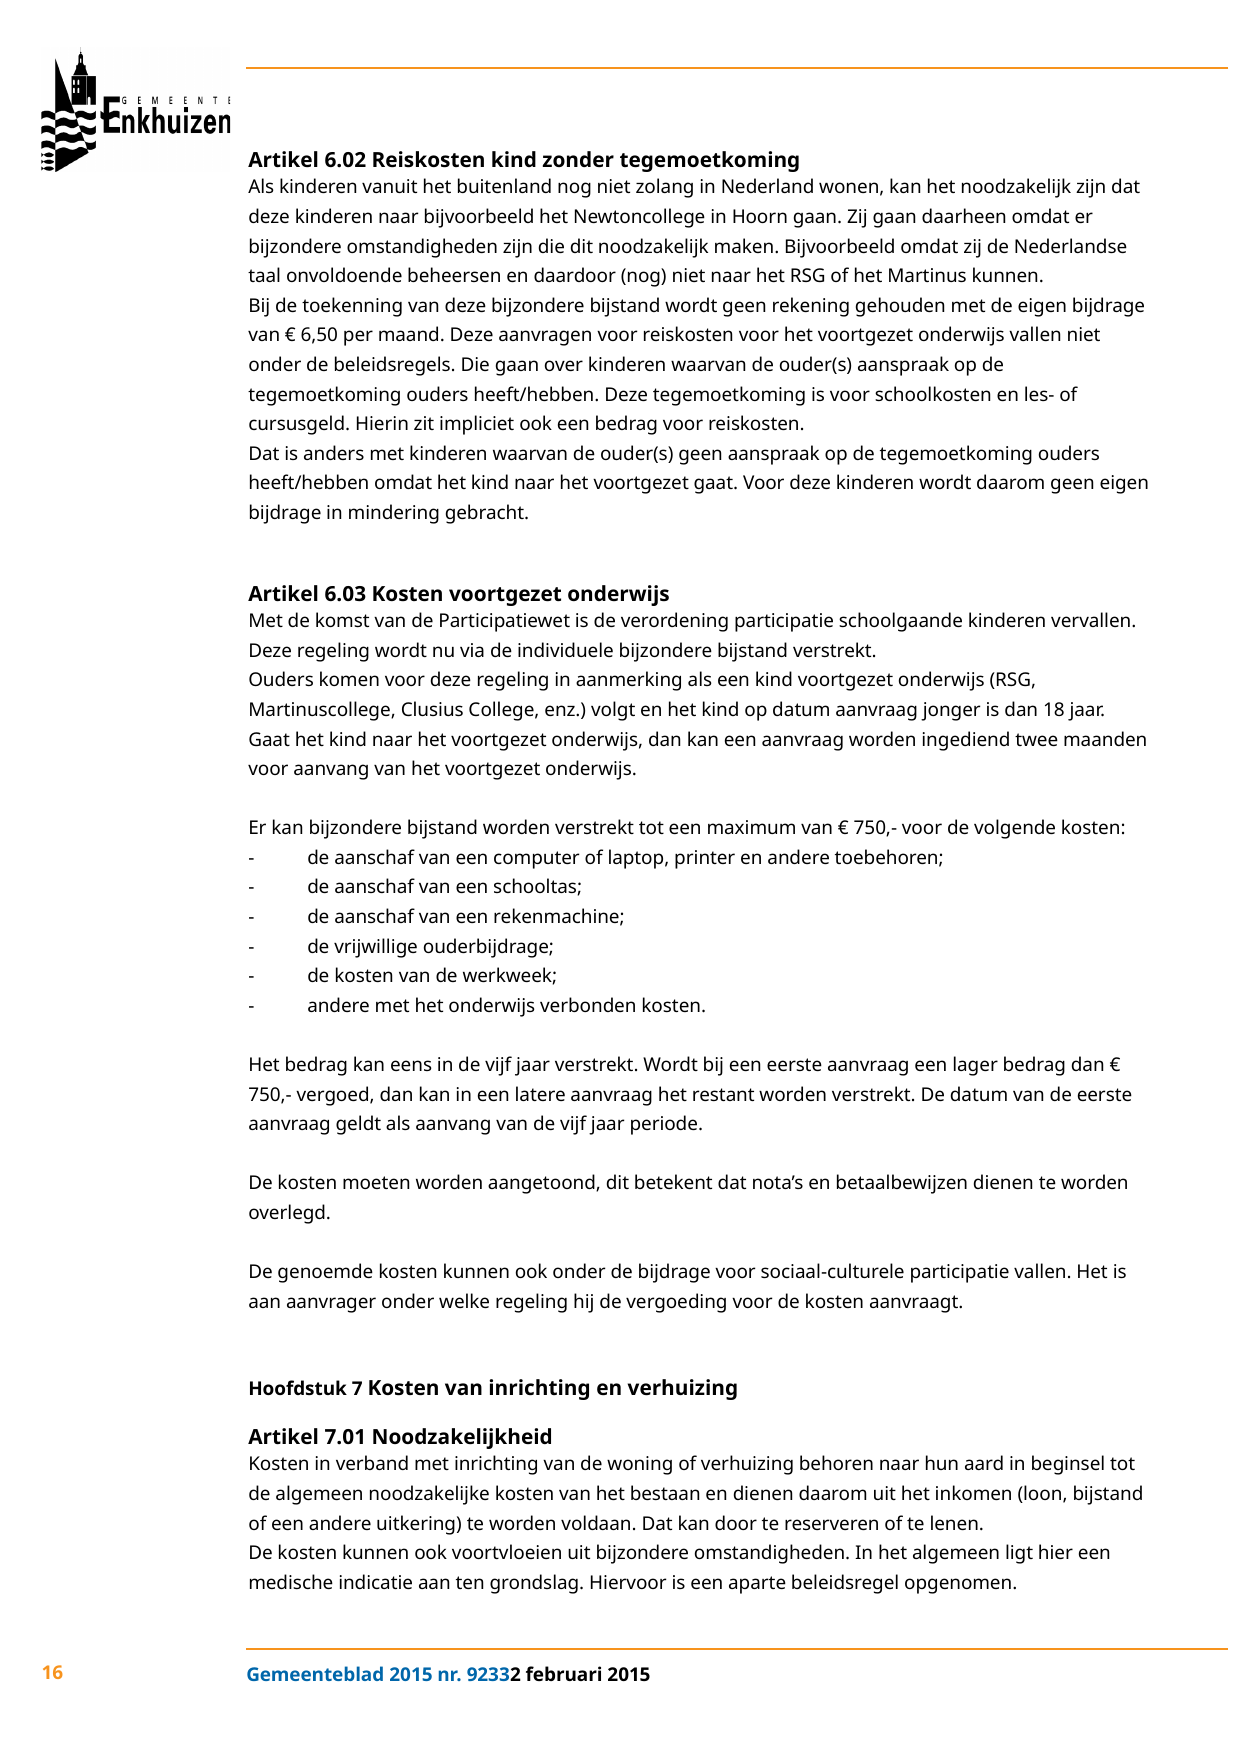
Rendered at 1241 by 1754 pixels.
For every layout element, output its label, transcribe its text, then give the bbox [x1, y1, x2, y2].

text De kosten kunnen ook voortvloeien uit bijzondere omstandigheden. In het algemeen ligt hier een medische indicatie aan ten grondslag. Hiervoor is een aparte beleidsregel opgenomen. [248, 1539, 1152, 1594]
text Deze regeling wordt nu via de individuele bijzondere bijstand verstrekt. [248, 637, 1152, 663]
list de kosten van de werkweek; [248, 962, 1152, 988]
text Dat is anders met kinderen waarvan de ouder(s) geen aanspraak op de tegemoetkoming ouders heeft/hebben omdat het kind naar het voortgezet gaat. Voor deze kinderen wordt daarom geen eigen bijdrage in mindering gebracht. [248, 440, 1152, 525]
text Als kinderen vanuit het buitenland nog niet zolang in Nederland wonen, kan het noodzakelijk zijn dat deze kinderen naar bijvoorbeeld het Newtoncollege in Hoorn gaan. Zij gaan daarheen omdat er bijzondere omstandigheden zijn die dit noodzakelijk maken. Bijvoorbeeld omdat zij de Nederlandse taal onvoldoende beheersen en daardoor (nog) niet naar het RSG of het Martinus kunnen. [248, 174, 1152, 288]
list de vrijwillige ouderbijdrage; [248, 933, 1152, 959]
list de aanschaf van een computer of laptop, printer en andere toebehoren; [248, 844, 1152, 870]
text Met de komst van de Participatiewet is de verordening participatie schoolgaande kinderen vervallen. [248, 607, 1152, 633]
text De kosten moeten worden aangetoond, dit betekent dat nota’s en betaalbewijzen dienen te worden overlegd. [248, 1169, 1152, 1225]
text De genoemde kosten kunnen ook onder de bijdrage voor sociaal-culturele participatie vallen. Het is aan aanvrager onder welke regeling hij de vergoeding voor de kosten aanvraagt. [248, 1258, 1152, 1314]
text Bij de toekenning van deze bijzondere bijstand wordt geen rekening gehouden met de eigen bijdrage van € 6,50 per maand. Deze aanvragen voor reiskosten voor het voortgezet onderwijs vallen niet onder de beleidsregels. Die gaan over kinderen waarvan de ouder(s) aanspraak op de tegemoetkoming ouders heeft/hebben. Deze tegemoetkoming is voor schoolkosten en les- of cursusgeld. Hierin zit impliciet ook een bedrag voor reiskosten. [248, 292, 1152, 436]
text Gaat het kind naar het voortgezet onderwijs, dan kan een aanvraag worden ingediend twee maanden voor aanvang van het voortgezet onderwijs. [248, 726, 1152, 781]
text Ouders komen voor deze regeling in aanmerking als een kind voortgezet onderwijs (RSG, Martinuscollege, Clusius College, enz.) volgt en het kind op datum aanvraag jonger is dan 18 jaar. [248, 667, 1152, 722]
list de aanschaf van een rekenmachine; [248, 903, 1152, 929]
list de aanschaf van een schooltas; [248, 874, 1152, 899]
list andere met het onderwijs verbonden kosten. [248, 992, 1152, 1018]
text Er kan bijzondere bijstand worden verstrekt tot een maximum van € 750,- voor de volgende kosten: [248, 814, 1152, 840]
text Artikel 7.01 Noodzakelijkheid [248, 1422, 1152, 1451]
text Artikel 6.02 Reiskosten kind zonder tegemoetkoming [248, 145, 1152, 174]
text Kosten in verband met inrichting van de woning of verhuizing behoren naar hun aard in beginsel tot de algemeen noodzakelijke kosten van het bestaan en dienen daarom uit het inkomen (loon, bijstand of een andere uitkering) te worden voldaan. Dat kan door te reserveren of te lenen. [248, 1451, 1152, 1535]
picture [41, 47, 231, 172]
text Artikel 6.03 Kosten voortgezet onderwijs [248, 579, 1152, 607]
text Hoofdstuk 7 Kosten van inrichting en verhuizing [248, 1373, 1152, 1401]
text Het bedrag kan eens in de vijf jaar verstrekt. Wordt bij een eerste aanvraag een lager bedrag dan € 750,- vergoed, dan kan in een latere aanvraag het restant worden verstrekt. De datum van de eerste aanvraag geldt als aanvang van de vijf jaar periode. [248, 1051, 1152, 1136]
